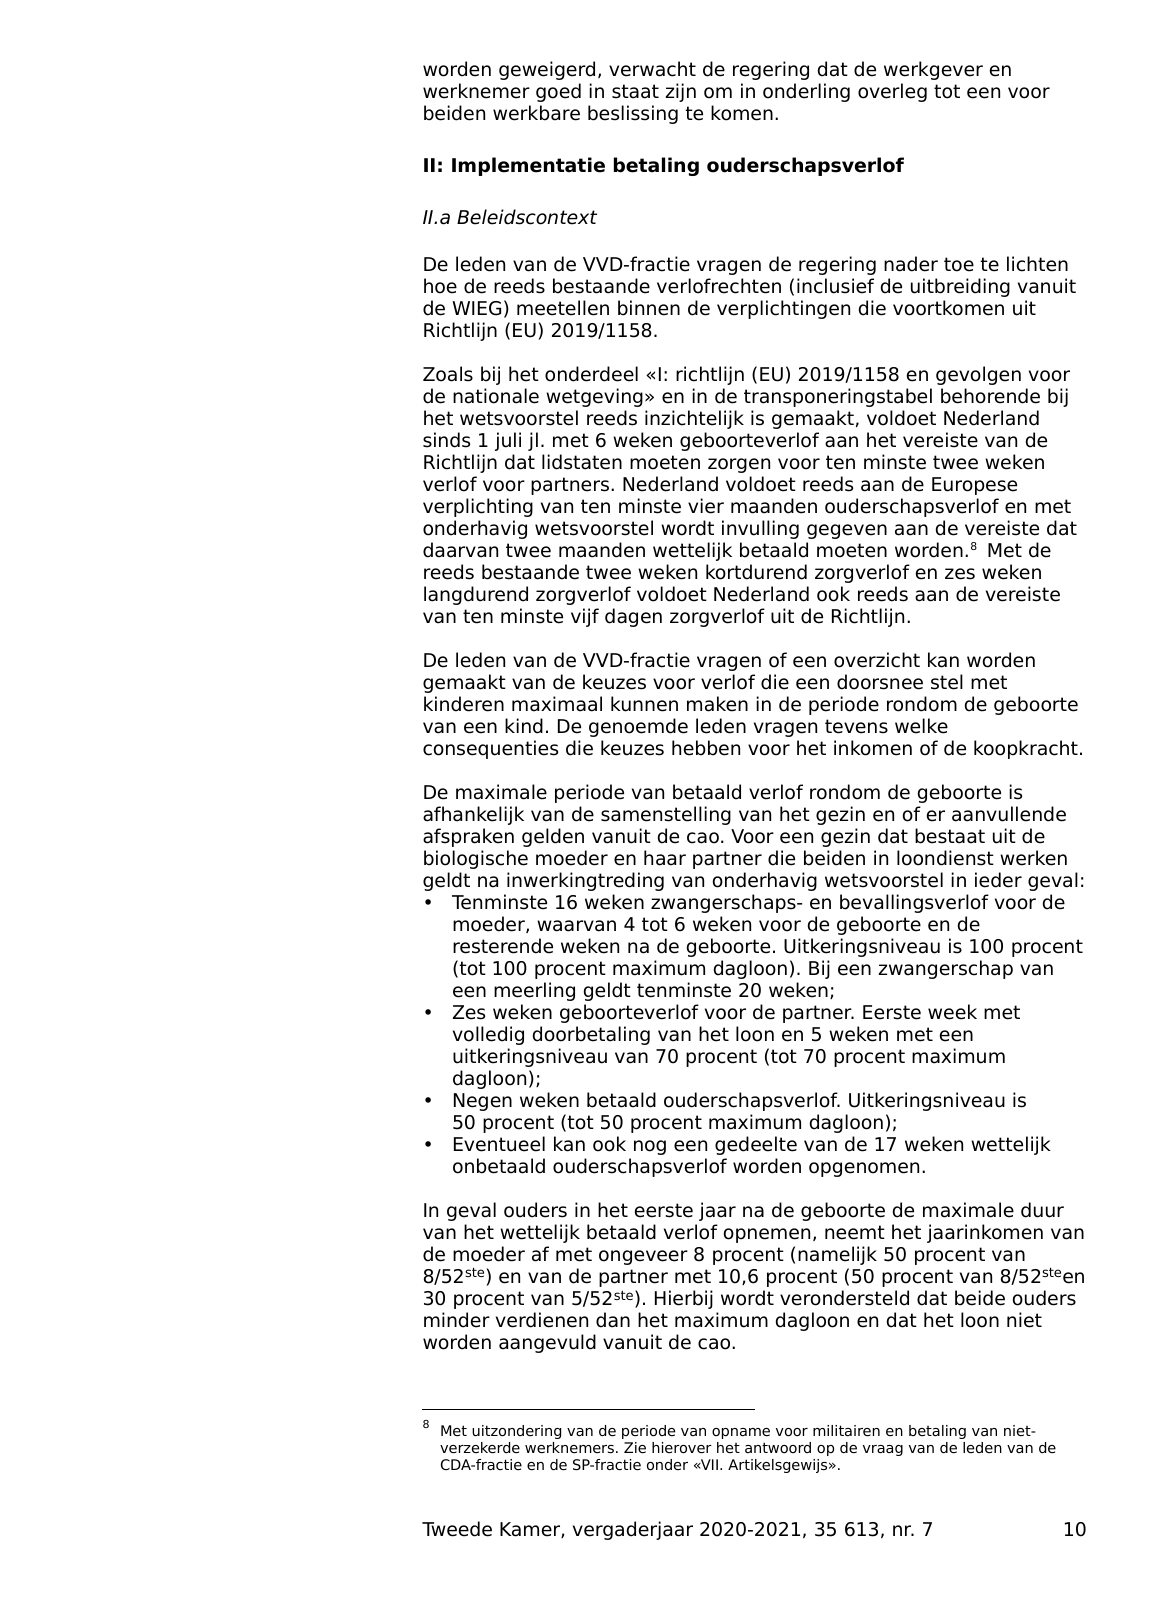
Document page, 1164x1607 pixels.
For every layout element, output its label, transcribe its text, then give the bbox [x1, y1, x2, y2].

text De leden van de VVD-fractie vragen de regering nader toe te lichten hoe de reeds bestaande verlofrechten (inclusief de uitbreiding vanuit de WIEG) meetellen binnen de verplichtingen die voortkomen uit Richtlijn (EU) 2019/1158. [422, 254, 1087, 342]
text • Eventueel kan ook nog een gedeelte van de 17 weken wettelijk onbetaald ouderschapsverlof worden opgenomen. [422, 1134, 1087, 1178]
text De maximale periode van betaald verlof rondom de geboorte is afhankelijk van de samenstelling van het gezin en of er aanvullende afspraken gelden vanuit de cao. Voor een gezin dat bestaat uit de biologische moeder en haar partner die beiden in loondienst werken geldt na inwerkingtreding van onderhavig wetsvoorstel in ieder geval: [422, 782, 1087, 892]
text • Negen weken betaald ouderschapsverlof. Uitkeringsniveau is 50 procent (tot 50 procent maximum dagloon); [422, 1090, 1087, 1134]
text Met uitzondering van de periode van opname voor militairen en betaling van niet-verzekerde werknemers. Zie hierover het antwoord op de vraag van de leden van de CDA-fractie en de SP-fractie onder «VII. Artikelsgewijs». [422, 1418, 1087, 1474]
text worden geweigerd, verwacht de regering dat de werkgever en werknemer goed in staat zijn om in onderling overleg tot een voor beiden werkbare beslissing te komen. [422, 59, 1087, 125]
subtitle II: Implementatie betaling ouderschapsverlof [422, 155, 1087, 177]
text De leden van de VVD-fractie vragen of een overzicht kan worden gemaakt van de keuzes voor verlof die een doorsnee stel met kinderen maximaal kunnen maken in de periode rondom de geboorte van een kind. De genoemde leden vragen tevens welke consequenties die keuzes hebben voor het inkomen of de koopkracht. [422, 650, 1087, 760]
subtitle II.a Beleidscontext [422, 207, 1087, 229]
text Zoals bij het onderdeel «I: richtlijn (EU) 2019/1158 en gevolgen voor de nationale wetgeving» en in de transponeringstabel behorende bij het wetsvoorstel reeds inzichtelijk is gemaakt, voldoet Nederland sinds 1 juli jl. met 6 weken geboorteverlof aan het vereiste van de Richtlijn dat lidstaten moeten zorgen voor ten minste twee weken verlof voor partners. Nederland voldoet reeds aan de Europese verplichting van ten minste vier maanden ouderschapsverlof en met onderhavig wetsvoorstel wordt invulling gegeven aan de vereiste dat daarvan twee maanden wettelijk betaald moeten worden. Met de reeds bestaande twee weken kortdurend zorgverlof en zes weken langdurend zorgverlof voldoet Nederland ook reeds aan de vereiste van ten minste vijf dagen zorgverlof uit de Richtlijn. [422, 364, 1087, 628]
text • Zes weken geboorteverlof voor de partner. Eerste week met volledig doorbetaling van het loon en 5 weken met een uitkeringsniveau van 70 procent (tot 70 procent maximum dagloon); [422, 1002, 1087, 1090]
text In geval ouders in het eerste jaar na de geboorte de maximale duur van het wettelijk betaald verlof opnemen, neemt het jaarinkomen van de moeder af met ongeveer 8 procent (namelijk 50 procent van 8/52ste) en van de partner met 10,6 procent (50 procent van 8/52steen 30 procent van 5/52ste). Hierbij wordt verondersteld dat beide ouders minder verdienen dan het maximum dagloon en dat het loon niet worden aangevuld vanuit de cao. [422, 1200, 1087, 1354]
text • Tenminste 16 weken zwangerschaps- en bevallingsverlof voor de moeder, waarvan 4 tot 6 weken voor de geboorte en de resterende weken na de geboorte. Uitkeringsniveau is 100 procent (tot 100 procent maximum dagloon). Bij een zwangerschap van een meerling geldt tenminste 20 weken; [422, 892, 1087, 1002]
